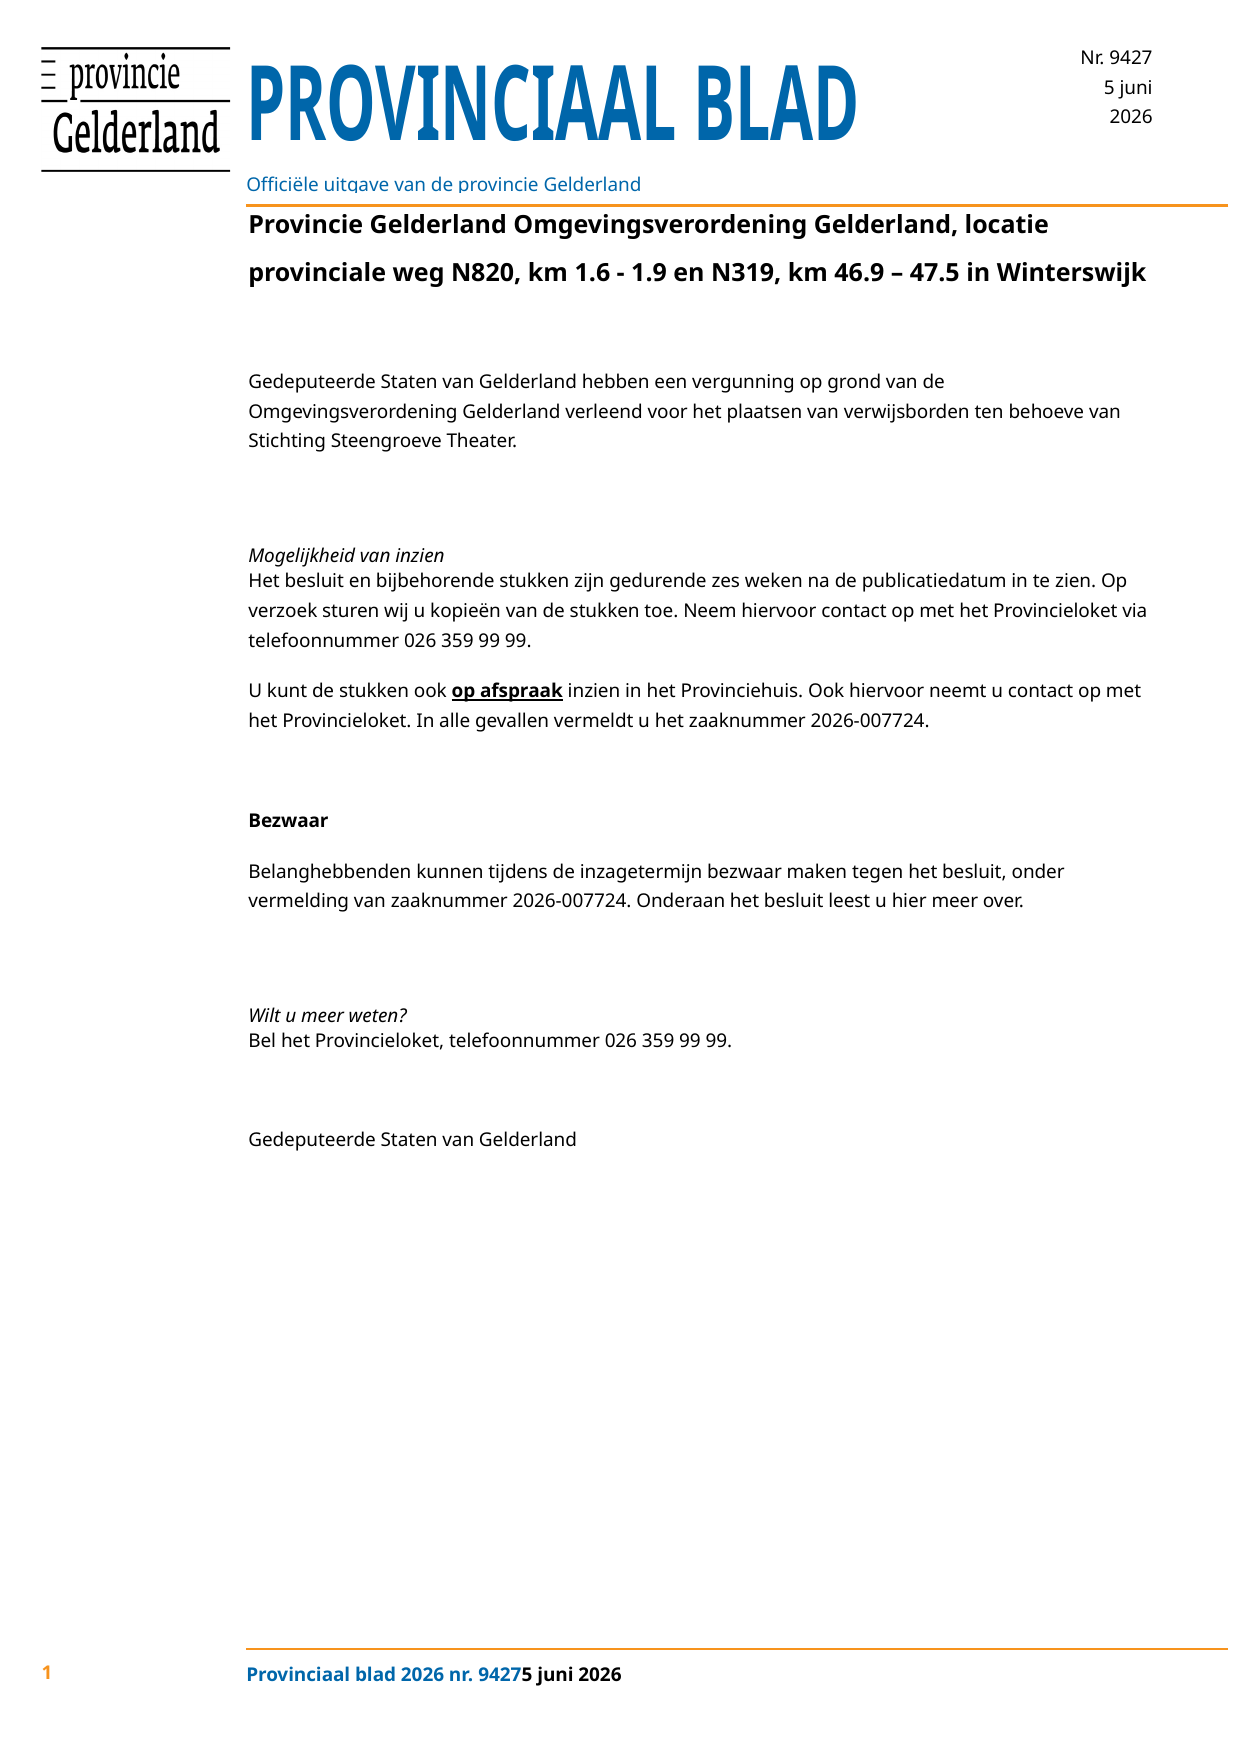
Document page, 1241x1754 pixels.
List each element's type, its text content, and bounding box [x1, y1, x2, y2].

text Het besluit en bijbehorende stukken zijn gedurende zes weken na de publicatiedatum in te zien. Op verzoek sturen wij u kopieën van de stukken toe. Neem hiervoor contact op met het Provincieloket via telefoonnummer 026 359 99 99. [248, 568, 1152, 652]
text Provincie Gelderland Omgevingsverordening Gelderland, locatie provinciale weg N820, km 1.6 - 1.9 en N319, km 46.9 – 47.5 in Winterswijk [248, 207, 1152, 288]
text Gedeputeerde Staten van Gelderland [248, 1126, 1152, 1152]
text Bezwaar [248, 808, 1152, 833]
text Bel het Provincieloket, telefoonnummer 026 359 99 99. [248, 1028, 1152, 1053]
text Gedeputeerde Staten van Gelderland hebben een vergunning op grond van de Omgevingsverordening Gelderland verleend voor het plaatsen van verwijsborden ten behoeve van Stichting Steengroeve Theater. [248, 368, 1152, 453]
picture [41, 47, 231, 172]
text Mogelijkheid van inzien [248, 542, 1152, 568]
text U kunt de stukken ook op afspraak inzien in het Provinciehuis. Ook hiervoor neemt u contact op met het Provincieloket. In alle gevallen vermeldt u het zaaknummer 2026-007724. [248, 677, 1152, 732]
text Wilt u meer weten? [248, 1002, 1152, 1028]
text Belanghebbenden kunnen tijdens de inzagetermijn bezwaar maken tegen het besluit, onder vermelding van zaaknummer 2026-007724. Onderaan het besluit leest u hier meer over. [248, 858, 1152, 913]
